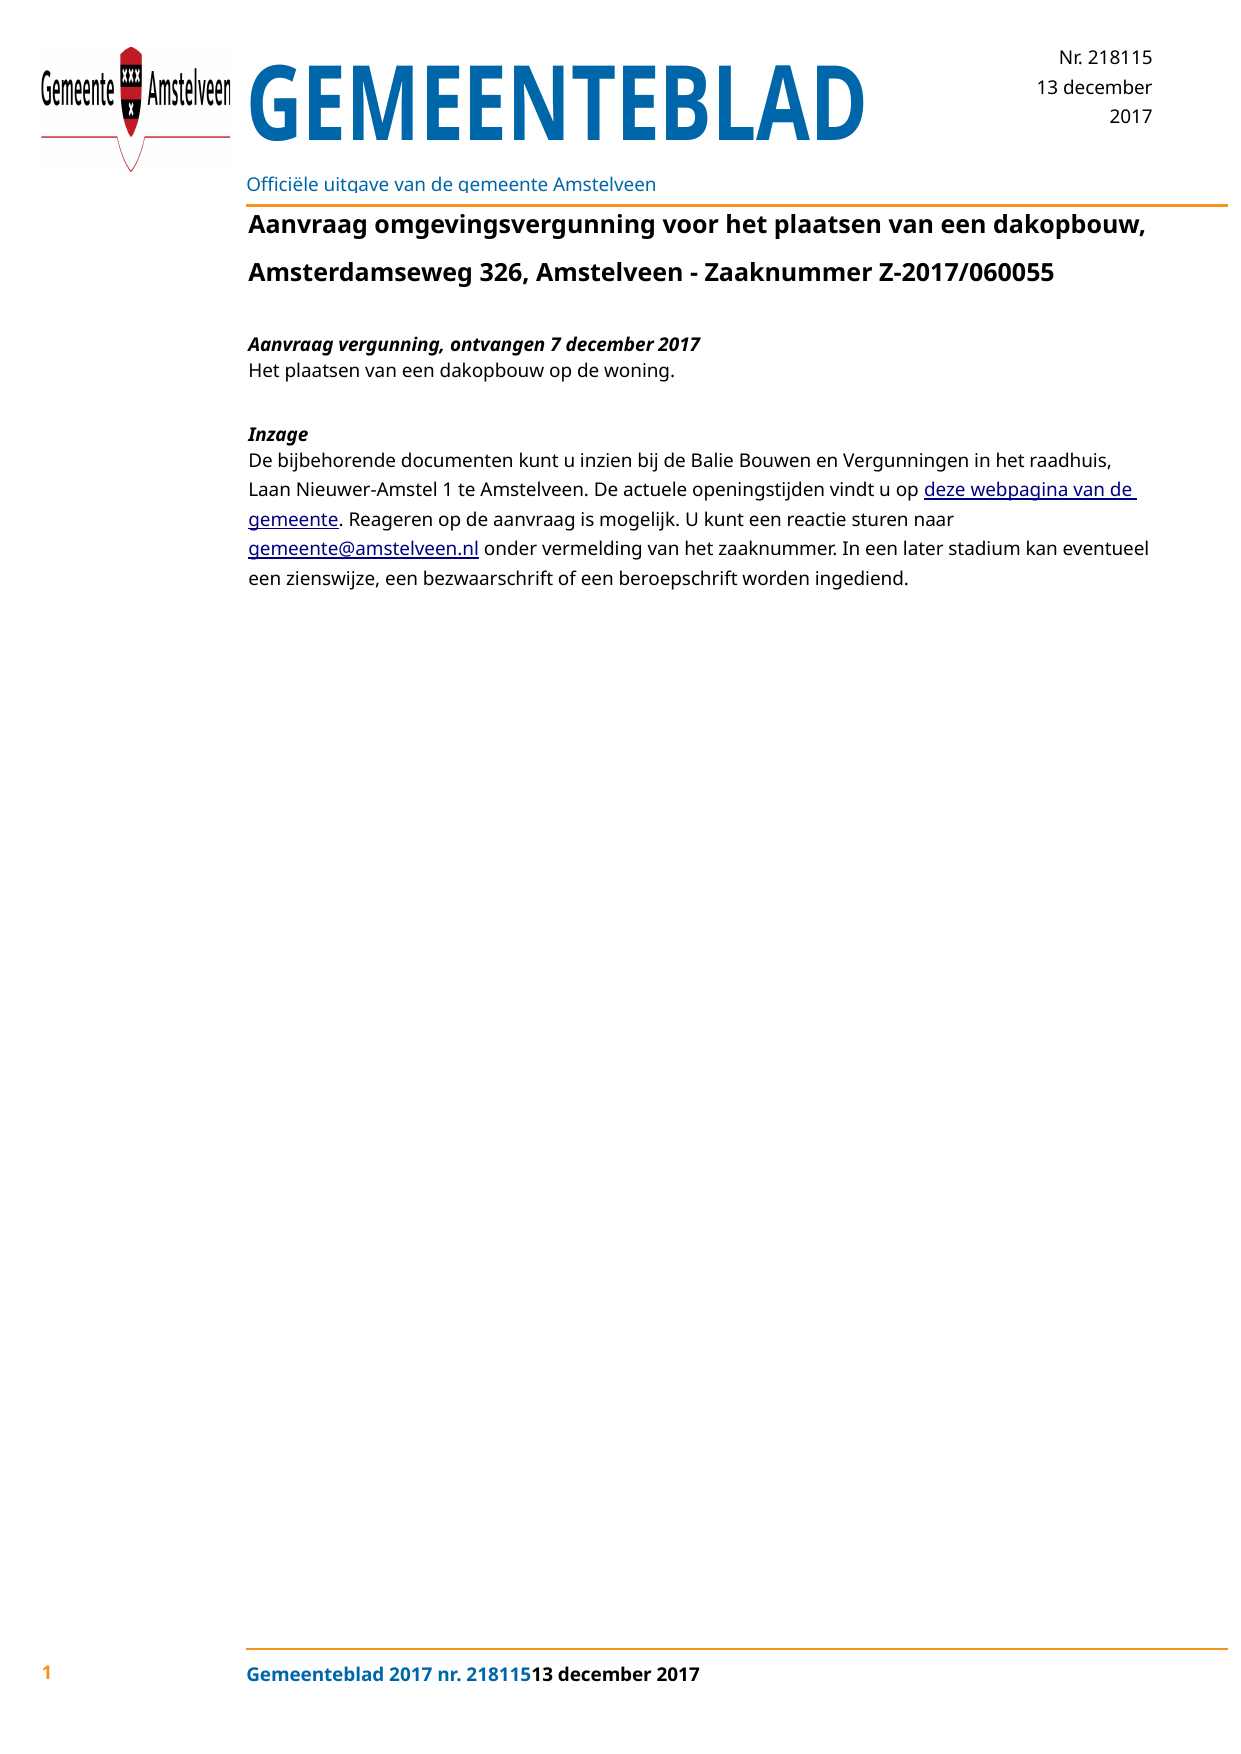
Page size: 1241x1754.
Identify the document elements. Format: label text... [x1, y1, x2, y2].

text De bijbehorende documenten kunt u inzien bij de Balie Bouwen en Vergunningen in het raadhuis, Laan Nieuwer-Amstel 1 te Amstelveen. De actuele openingstijden vindt u op deze webpagina van de gemeente. Reageren op de aanvraag is mogelijk. U kunt een reactie sturen naar gemeente@amstelveen.nl onder vermelding van het zaaknummer. In een later stadium kan eventueel een zienswijze, een bezwaarschrift of een beroepschrift worden ingediend. [248, 447, 1152, 591]
text Het plaatsen van een dakopbouw op de woning. [248, 357, 1152, 383]
text Inzage [248, 421, 1152, 447]
text Aanvraag omgevingsvergunning voor het plaatsen van een dakopbouw, Amsterdamseweg 326, Amstelveen - Zaaknummer Z-2017/060055 [248, 207, 1152, 288]
picture [41, 47, 231, 172]
text Aanvraag vergunning, ontvangen 7 december 2017 [248, 331, 1152, 357]
